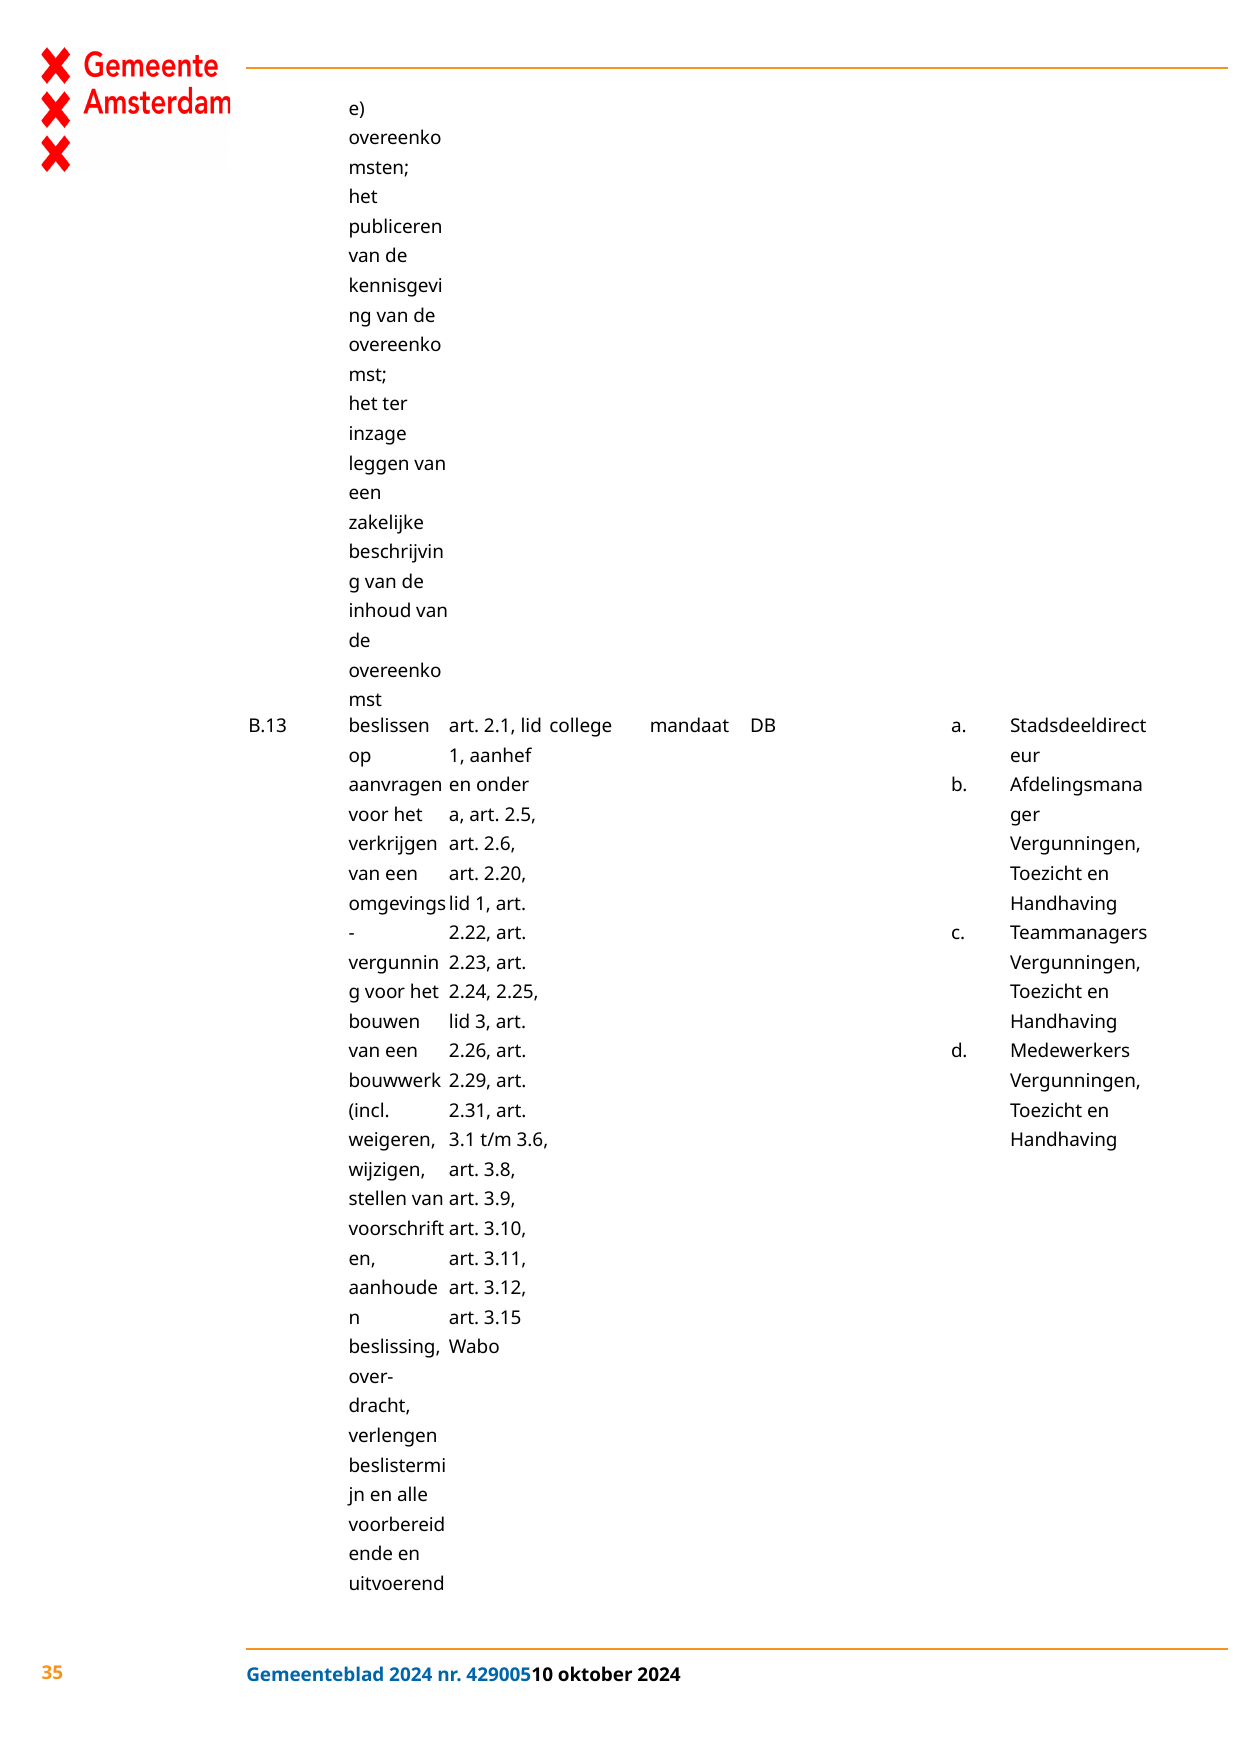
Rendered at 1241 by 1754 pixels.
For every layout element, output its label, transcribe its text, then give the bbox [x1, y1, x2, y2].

table_cell [549, 95, 649, 712]
table_cell [650, 95, 750, 712]
table_cell beslissen op aanvragen voor het verkrijgen van een omgevings-vergunning voor het bouwen van een bouwwerk (incl. weigeren, wijzigen, stellen van voorschriften, aanhouden beslissing, over-dracht, verlengen beslistermijn en alle voorbereidende en uitvoerend [348, 712, 449, 1596]
table_cell art. 2.1, lid 1, aanhef en onder a, art. 2.5, art. 2.6, art. 2.20, lid 1, art. 2.22, art. 2.23, art. 2.24, 2.25, lid 3, art. 2.26, art. 2.29, art. 2.31, art. 3.1 t/m 3.6, art. 3.8, art. 3.9, art. 3.10, art. 3.11, art. 3.12, art. 3.15 Wabo [449, 712, 549, 1596]
table_cell [951, 95, 1152, 712]
table_cell [850, 712, 951, 1596]
table_cell [248, 95, 348, 712]
table_cell [449, 95, 549, 712]
table_cell [750, 95, 850, 712]
table_cell [850, 95, 951, 712]
table_cell B.13 [248, 712, 348, 1596]
table_cell DB [750, 712, 850, 1596]
table_cell e) overeenkomsten; het publiceren van de kennisgeving van de overeenkomst; het ter inzage leggen van een zakelijke beschrijving van de inhoud van de overeenkomst [348, 95, 449, 712]
table_cell college [549, 712, 649, 1596]
table_cell mandaat [650, 712, 750, 1596]
picture [41, 47, 231, 172]
table_cell Stadsdeeldirecteur Afdelingsmanager Vergunningen, Toezicht en Handhaving Teammanagers Vergunningen, Toezicht en Handhaving Medewerkers Vergunningen, Toezicht en Handhaving [951, 712, 1152, 1596]
